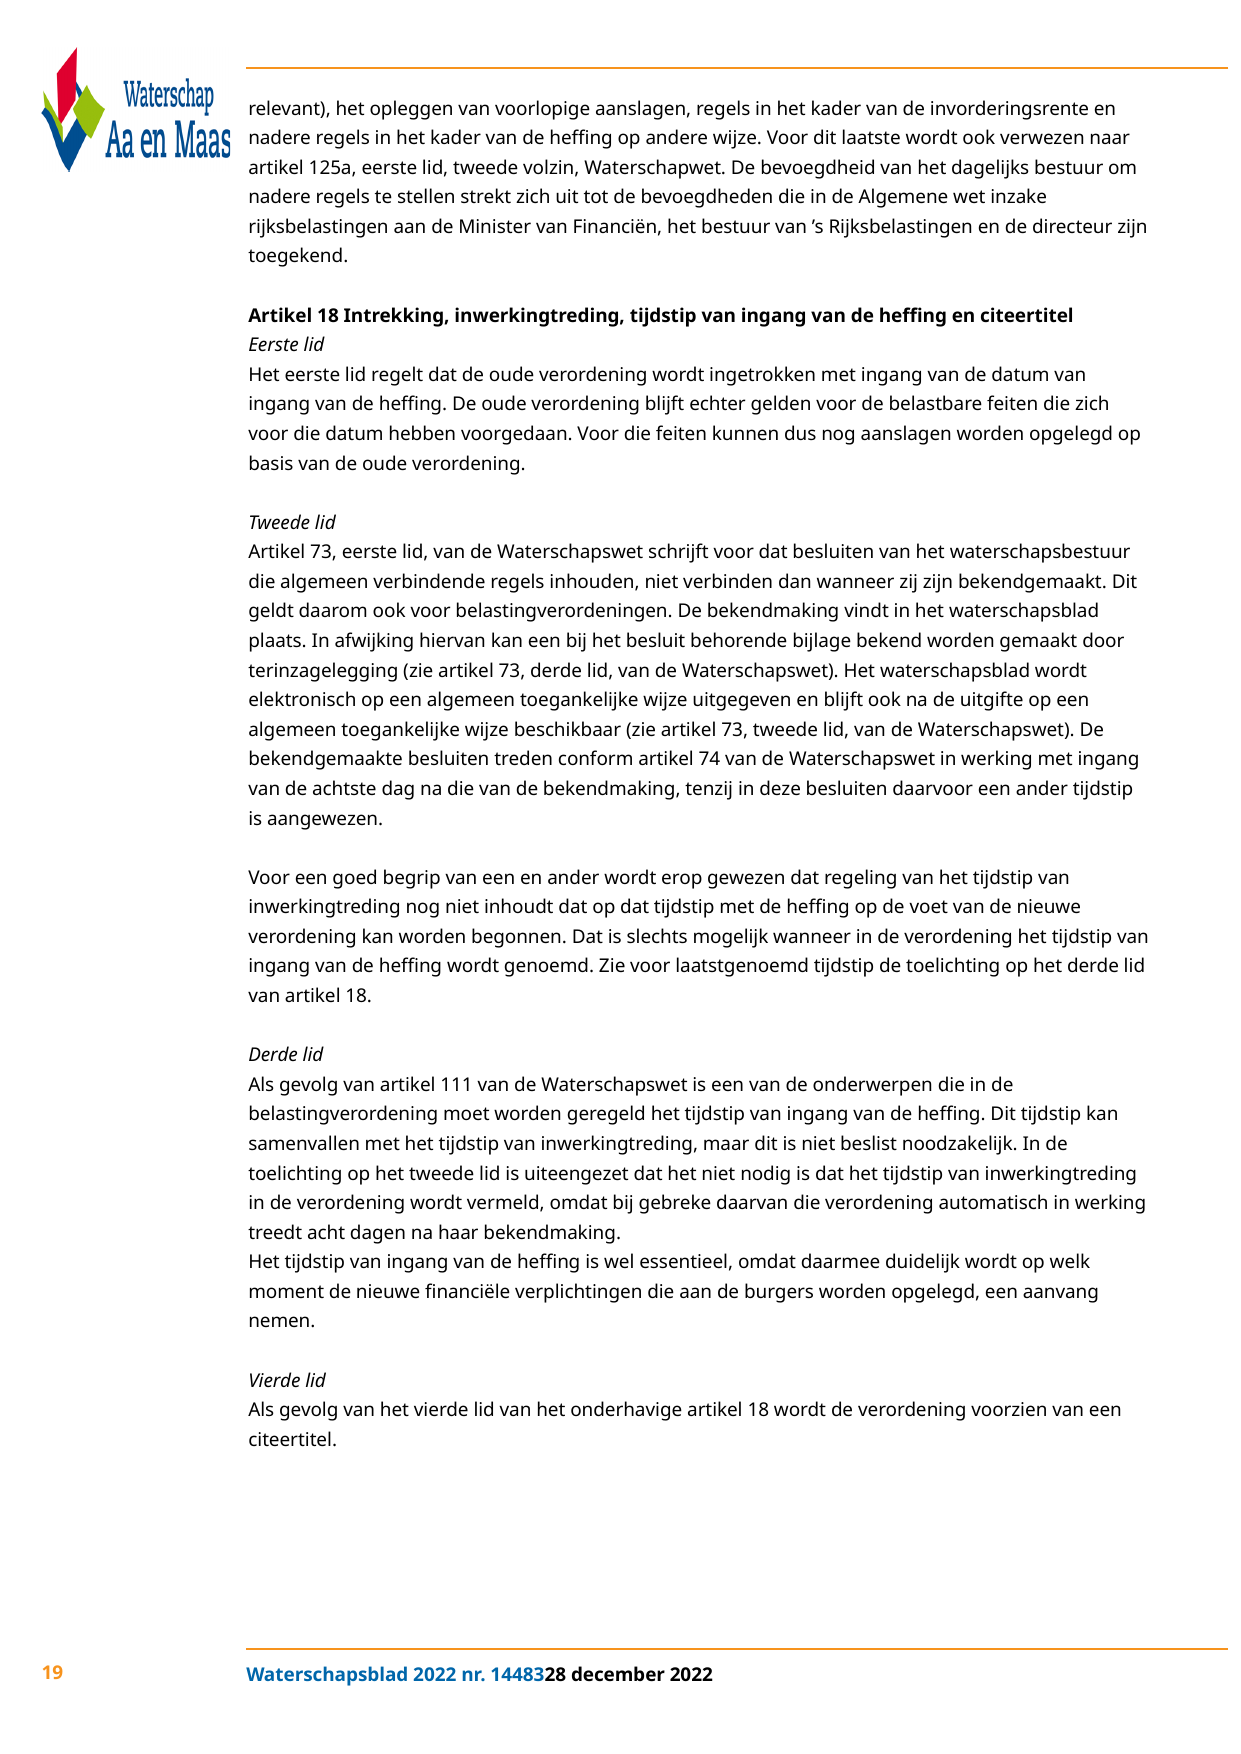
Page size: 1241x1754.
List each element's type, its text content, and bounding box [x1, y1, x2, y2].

text Het eerste lid regelt dat de oude verordening wordt ingetrokken met ingang van de datum van ingang van de heffing. De oude verordening blijft echter gelden voor de belastbare feiten die zich voor die datum hebben voorgedaan. Voor die feiten kunnen dus nog aanslagen worden opgelegd op basis van de oude verordening. [248, 361, 1152, 476]
text Als gevolg van artikel 111 van de Waterschapswet is een van de onderwerpen die in de belastingverordening moet worden geregeld het tijdstip van ingang van de heffing. Dit tijdstip kan samenvallen met het tijdstip van inwerkingtreding, maar dit is niet beslist noodzakelijk. In de toelichting op het tweede lid is uiteengezet dat het niet nodig is dat het tijdstip van inwerkingtreding in de verordening wordt vermeld, omdat bij gebreke daarvan die verordening automatisch in werking treedt acht dagen na haar bekendmaking. [248, 1071, 1152, 1245]
text relevant), het opleggen van voorlopige aanslagen, regels in het kader van de invorderingsrente en nadere regels in het kader van de heffing op andere wijze. Voor dit laatste wordt ook verwezen naar artikel 125a, eerste lid, tweede volzin, Waterschapwet. De bevoegdheid van het dagelijks bestuur om nadere regels te stellen strekt zich uit tot de bevoegdheden die in de Algemene wet inzake rijksbelastingen aan de Minister van Financiën, het bestuur van ’s Rijksbelastingen en de directeur zijn toegekend. [248, 95, 1152, 268]
text Tweede lid [248, 509, 1152, 535]
text Vierde lid [248, 1367, 1152, 1393]
text Derde lid [248, 1041, 1152, 1067]
text Eerste lid [248, 331, 1152, 357]
text Artikel 18 Intrekking, inwerkingtreding, tijdstip van ingang van de heffing en citeertitel [248, 302, 1152, 328]
text Het tijdstip van ingang van de heffing is wel essentieel, omdat daarmee duidelijk wordt op welk moment de nieuwe financiële verplichtingen die aan de burgers worden opgelegd, een aanvang nemen. [248, 1248, 1152, 1333]
text Artikel 73, eerste lid, van de Waterschapswet schrijft voor dat besluiten van het waterschapsbestuur die algemeen verbindende regels inhouden, niet verbinden dan wanneer zij zijn bekendgemaakt. Dit geldt daarom ook voor belastingverordeningen. De bekendmaking vindt in het waterschapsblad plaats. In afwijking hiervan kan een bij het besluit behorende bijlage bekend worden gemaakt door terinzagelegging (zie artikel 73, derde lid, van de Waterschapswet). Het waterschapsblad wordt elektronisch op een algemeen toegankelijke wijze uitgegeven en blijft ook na de uitgifte op een algemeen toegankelijke wijze beschikbaar (zie artikel 73, tweede lid, van de Waterschapswet). De bekendgemaakte besluiten treden conform artikel 74 van de Waterschapswet in werking met ingang van de achtste dag na die van de bekendmaking, tenzij in deze besluiten daarvoor een ander tijdstip is aangewezen. [248, 538, 1152, 831]
text Als gevolg van het vierde lid van het onderhavige artikel 18 wordt de verordening voorzien van een citeertitel. [248, 1396, 1152, 1452]
picture [41, 47, 231, 172]
text Voor een goed begrip van een en ander wordt erop gewezen dat regeling van het tijdstip van inwerkingtreding nog niet inhoudt dat op dat tijdstip met de heffing op de voet van de nieuwe verordening kan worden begonnen. Dat is slechts mogelijk wanneer in de verordening het tijdstip van ingang van de heffing wordt genoemd. Zie voor laatstgenoemd tijdstip de toelichting op het derde lid van artikel 18. [248, 864, 1152, 1008]
